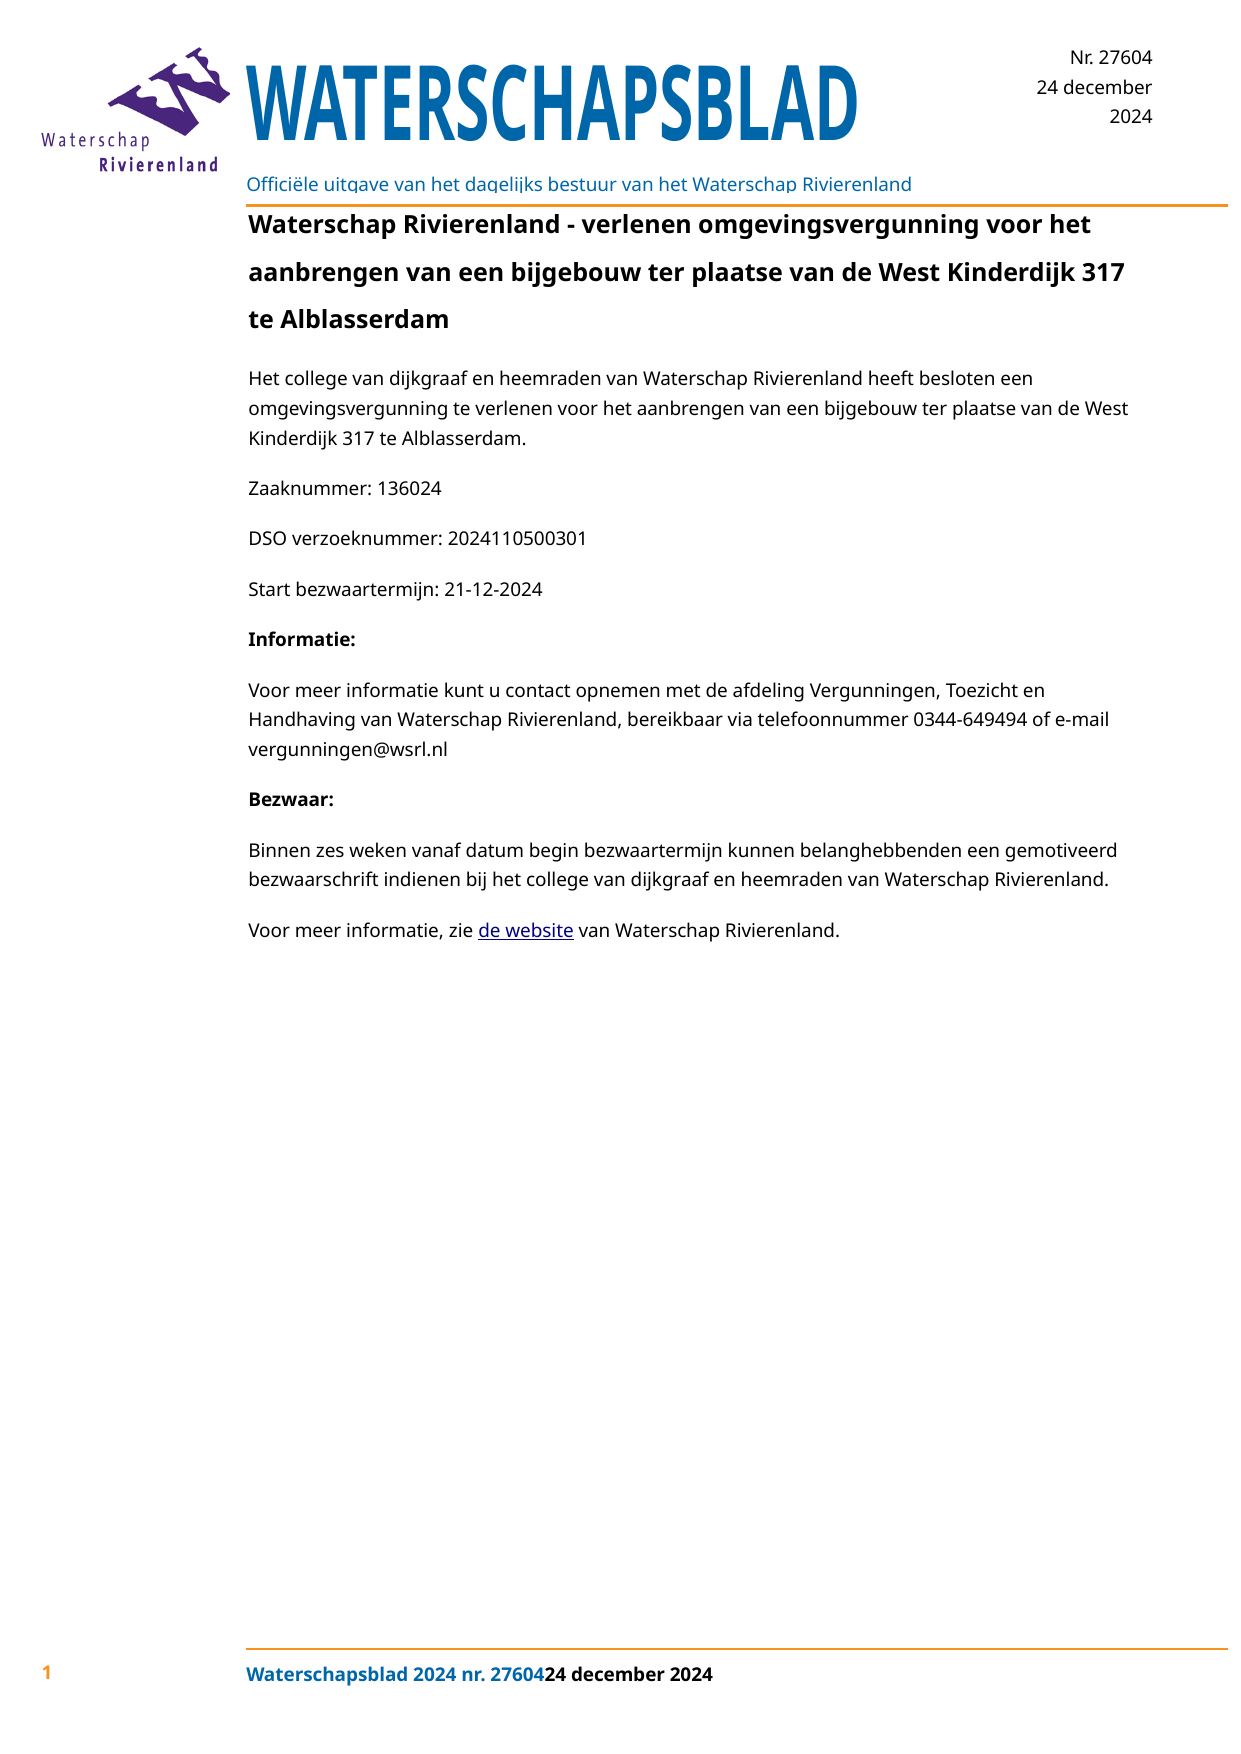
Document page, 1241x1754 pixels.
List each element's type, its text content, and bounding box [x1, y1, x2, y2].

text Voor meer informatie kunt u contact opnemen met de afdeling Vergunningen, Toezicht en Handhaving van Waterschap Rivierenland, bereikbaar via telefoonnummer 0344-649494 of e-mail vergunningen@wsrl.nl [248, 677, 1152, 762]
text Zaaknummer: 136024 [248, 475, 1152, 501]
text Voor meer informatie, zie de website van Waterschap Rivierenland. [248, 917, 1152, 942]
text Binnen zes weken vanaf datum begin bezwaartermijn kunnen belanghebbenden een gemotiveerd bezwaarschrift indienen bij het college van dijkgraaf en heemraden van Waterschap Rivierenland. [248, 837, 1152, 892]
picture [41, 47, 231, 172]
text DSO verzoeknummer: 2024110500301 [248, 526, 1152, 551]
text Waterschap Rivierenland - verlenen omgevingsvergunning voor het aanbrengen van een bijgebouw ter plaatse van de West Kinderdijk 317 te Alblasserdam [248, 207, 1152, 336]
text Informatie: [248, 626, 1152, 652]
text Start bezwaartermijn: 21-12-2024 [248, 576, 1152, 602]
text Het college van dijkgraaf en heemraden van Waterschap Rivierenland heeft besloten een omgevingsvergunning te verlenen voor het aanbrengen van een bijgebouw ter plaatse van de West Kinderdijk 317 te Alblasserdam. [248, 366, 1152, 450]
text Bezwaar: [248, 786, 1152, 812]
